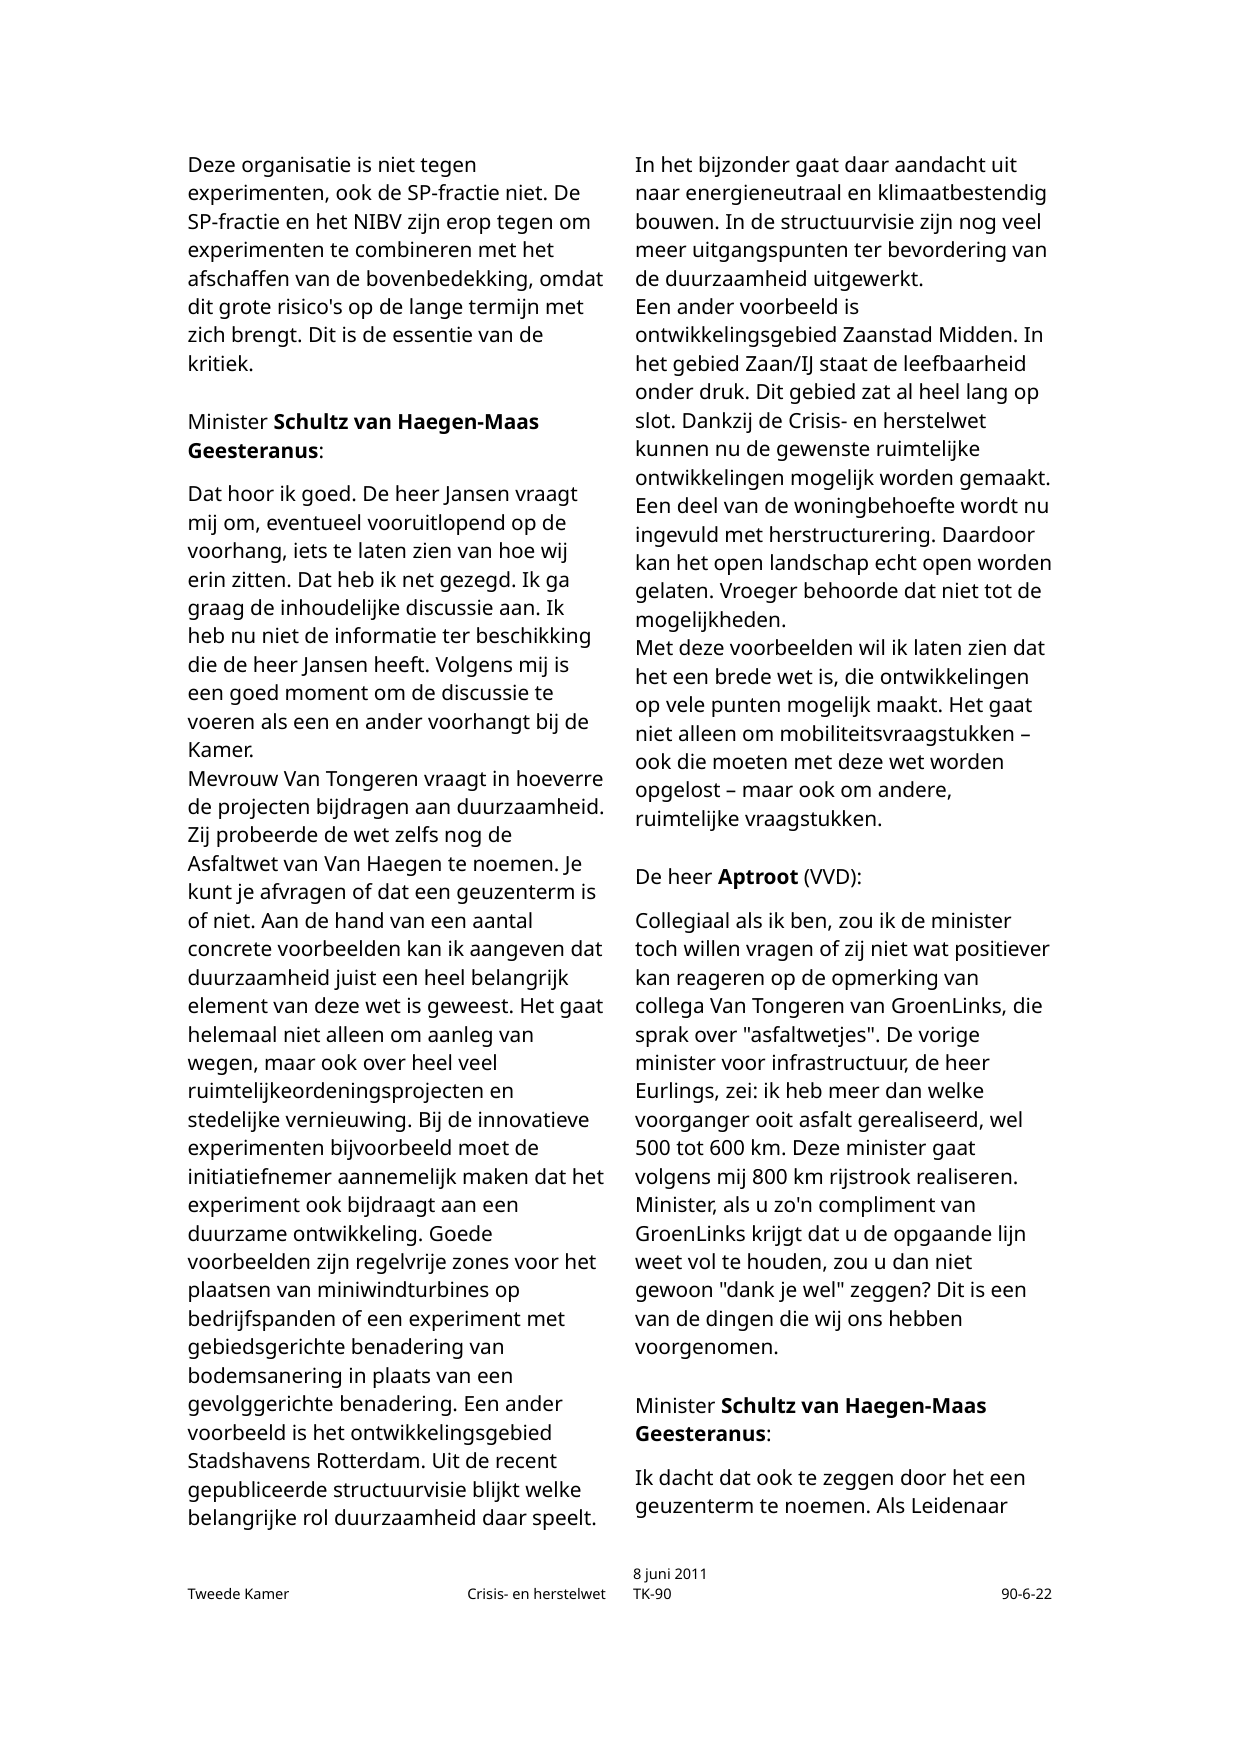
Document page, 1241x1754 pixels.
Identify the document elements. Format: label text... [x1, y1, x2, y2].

text Ik dacht dat ook te zeggen door het een geuzenterm te noemen. Als Leidenaar [635, 1463, 1053, 1520]
text De heer Aptroot (VVD): [635, 862, 1053, 891]
text Deze organisatie is niet tegen experimenten, ook de SP-fractie niet. De SP-fractie en het NIBV zijn erop tegen om experimenten te combineren met het afschaffen van de bovenbedekking, omdat dit grote risico's op de lange termijn met zich brengt. Dit is de essentie van de kritiek. [187, 150, 605, 377]
text Dat hoor ik goed. De heer Jansen vraagt mij om, eventueel vooruitlopend op de voorhang, iets te laten zien van hoe wij erin zitten. Dat heb ik net gezegd. Ik ga graag de inhoudelijke discussie aan. Ik heb nu niet de informatie ter beschikking die de heer Jansen heeft. Volgens mij is een goed moment om de discussie te voeren als een en ander voorhangt bij de Kamer. [187, 479, 605, 764]
text Collegiaal als ik ben, zou ik de minister toch willen vragen of zij niet wat positiever kan reageren op de opmerking van collega Van Tongeren van GroenLinks, die sprak over "asfaltwetjes". De vorige minister voor infrastructuur, de heer Eurlings, zei: ik heb meer dan welke voorganger ooit asfalt gerealiseerd, wel 500 tot 600 km. Deze minister gaat volgens mij 800 km rijstrook realiseren. Minister, als u zo'n compliment van GroenLinks krijgt dat u de opgaande lijn weet vol te houden, zou u dan niet gewoon "dank je wel" zeggen? Dit is een van de dingen die wij ons hebben voorgenomen. [635, 906, 1053, 1361]
text Mevrouw Van Tongeren vraagt in hoeverre de projecten bijdragen aan duurzaamheid. Zij probeerde de wet zelfs nog de Asfaltwet van Van Haegen te noemen. Je kunt je afvragen of dat een geuzenterm is of niet. Aan de hand van een aantal concrete voorbeelden kan ik aangeven dat duurzaamheid juist een heel belangrijk element van deze wet is geweest. Het gaat helemaal niet alleen om aanleg van wegen, maar ook over heel veel ruimtelijkeordeningsprojecten en stedelijke vernieuwing. Bij de innovatieve experimenten bijvoorbeeld moet de initiatiefnemer aannemelijk maken dat het experiment ook bijdraagt aan een duurzame ontwikkeling. Goede voorbeelden zijn regelvrije zones voor het plaatsen van miniwindturbines op bedrijfspanden of een experiment met gebiedsgerichte benadering van bodemsanering in plaats van een gevolggerichte benadering. Een ander voorbeeld is het ontwikkelingsgebied Stadshavens Rotterdam. Uit de recent gepubliceerde structuurvisie blijkt welke belangrijke rol duurzaamheid daar speelt. [187, 764, 605, 1532]
text Een ander voorbeeld is ontwikkelingsgebied Zaanstad Midden. In het gebied Zaan/IJ staat de leefbaarheid onder druk. Dit gebied zat al heel lang op slot. Dankzij de Crisis- en herstelwet kunnen nu de gewenste ruimtelijke ontwikkelingen mogelijk worden gemaakt. Een deel van de woningbehoefte wordt nu ingevuld met herstructurering. Daardoor kan het open landschap echt open worden gelaten. Vroeger behoorde dat niet tot de mogelijkheden. [635, 292, 1053, 633]
text In het bijzonder gaat daar aandacht uit naar energieneutraal en klimaatbestendig bouwen. In de structuurvisie zijn nog veel meer uitgangspunten ter bevordering van de duurzaamheid uitgewerkt. [635, 150, 1053, 292]
text Met deze voorbeelden wil ik laten zien dat het een brede wet is, die ontwikkelingen op vele punten mogelijk maakt. Het gaat niet alleen om mobiliteitsvraagstukken – ook die moeten met deze wet worden opgelost – maar ook om andere, ruimtelijke vraagstukken. [635, 633, 1053, 832]
text Minister Schultz van Haegen-Maas Geesteranus: [635, 1391, 1053, 1448]
text Minister Schultz van Haegen-Maas Geesteranus: [187, 407, 605, 464]
